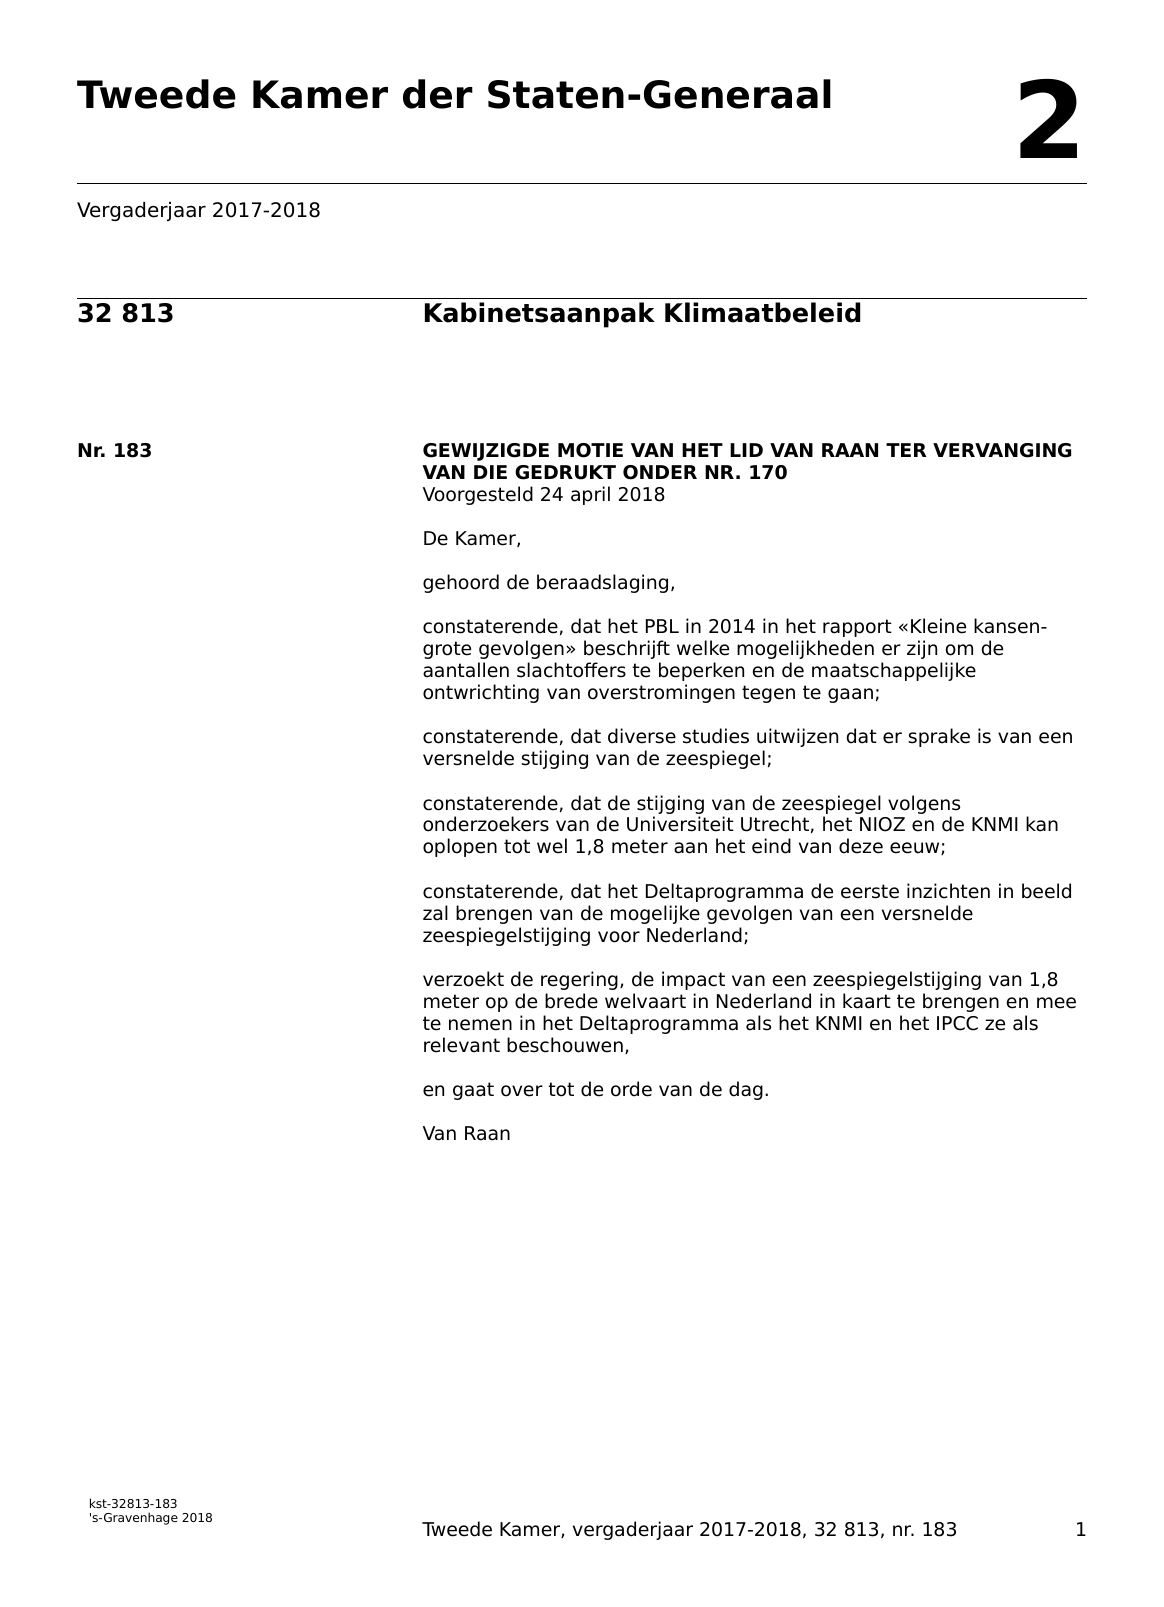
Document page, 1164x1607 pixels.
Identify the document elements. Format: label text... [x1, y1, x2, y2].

subtitle 32 813 Kabinetsaanpak Klimaatbeleid [77, 299, 1087, 329]
text gehoord de beraadslaging, [422, 572, 1087, 594]
table_cell Vergaderjaar 2017-2018 [77, 184, 1087, 298]
text constaterende, dat het PBL in 2014 in het rapport «Kleine kansen- grote gevolgen» beschrijft welke mogelijkheden er zijn om de aantallen slachtoffers te beperken en de maatschappelijke ontwrichting van overstromingen tegen te gaan; [422, 616, 1087, 704]
text constaterende, dat het Deltaprogramma de eerste inzichten in beeld zal brengen van de mogelijke gevolgen van een versnelde zeespiegelstijging voor Nederland; [422, 881, 1087, 946]
text kst-32813-183 [88, 1497, 323, 1511]
table_header 2 [886, 59, 1087, 183]
text en gaat over tot de orde van de dag. [422, 1079, 1087, 1101]
text verzoekt de regering, de impact van een zeespiegelstijging van 1,8 meter op de brede welvaart in Nederland in kaart te brengen en mee te nemen in het Deltaprogramma als het KNMI en het IPCC ze als relevant beschouwen, [422, 969, 1087, 1057]
table_header Tweede Kamer der Staten-Generaal [77, 59, 886, 183]
text Voorgesteld 24 april 2018 [422, 484, 1087, 506]
text constaterende, dat diverse studies uitwijzen dat er sprake is van een versnelde stijging van de zeespiegel; [422, 726, 1087, 770]
text 's-Gravenhage 2018 [88, 1511, 323, 1525]
subtitle Nr. 183 GEWIJZIGDE MOTIE VAN HET LID VAN RAAN TER VERVANGING VAN DIE GEDRUKT ONDER NR. 170 [77, 440, 1087, 484]
text De Kamer, [422, 528, 1087, 550]
text constaterende, dat de stijging van de zeespiegel volgens onderzoekers van de Universiteit Utrecht, het NIOZ en de KNMI kan oplopen tot wel 1,8 meter aan het eind van deze eeuw; [422, 792, 1087, 858]
text Van Raan [422, 1123, 1087, 1145]
